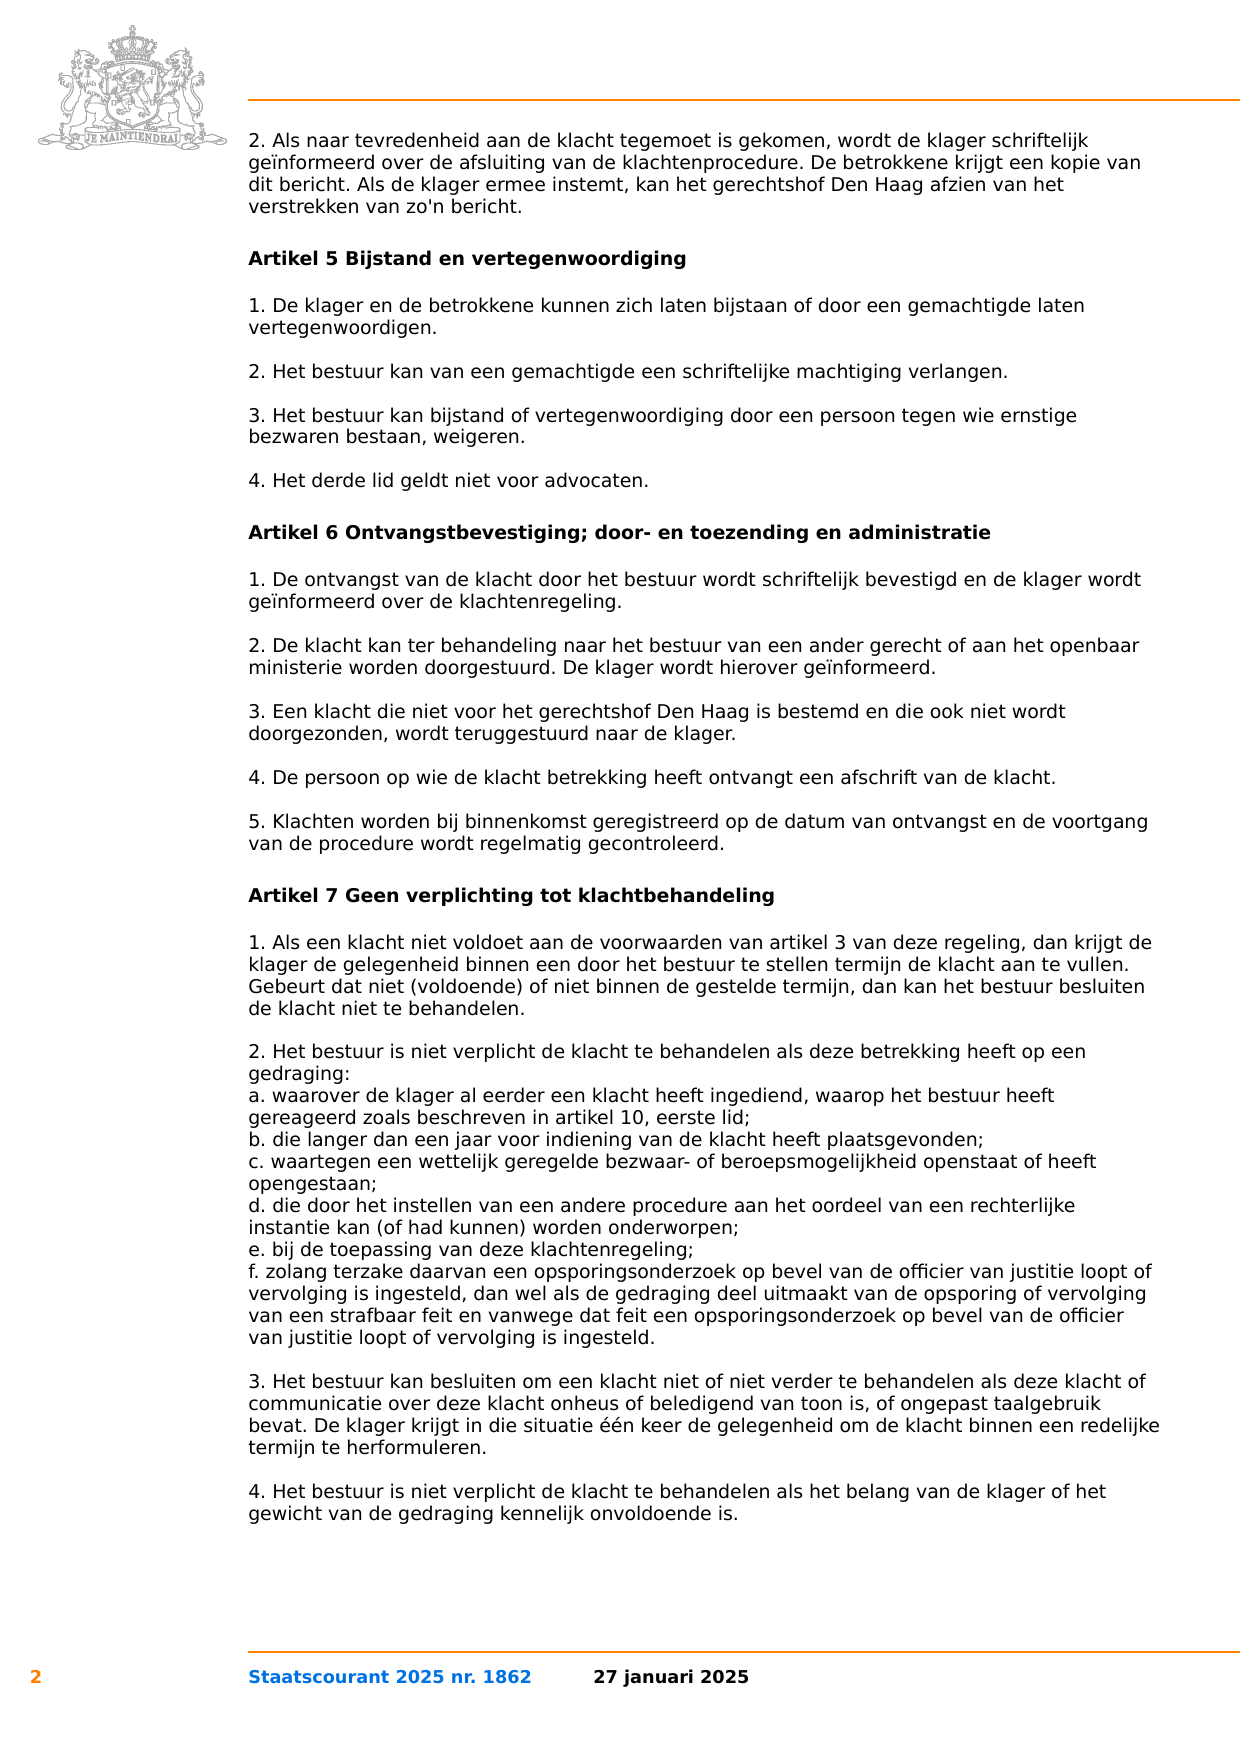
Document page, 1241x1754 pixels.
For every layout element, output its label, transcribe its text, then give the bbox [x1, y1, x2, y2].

text 4. Het bestuur is niet verplicht de klacht te behandelen als het belang van de klager of het gewicht van de gedraging kennelijk onvoldoende is. [248, 1481, 1163, 1525]
text 1. De klager en de betrokkene kunnen zich laten bijstaan of door een gemachtigde laten vertegenwoordigen. [248, 295, 1163, 339]
subtitle Artikel 6 Ontvangstbevestiging; door- en toezending en administratie [248, 522, 1163, 544]
text 3. Het bestuur kan bijstand of vertegenwoordiging door een persoon tegen wie ernstige bezwaren bestaan, weigeren. [248, 404, 1163, 448]
text 2. Als naar tevredenheid aan de klacht tegemoet is gekomen, wordt de klager schriftelijk geïnformeerd over de afsluiting van de klachtenprocedure. De betrokkene krijgt een kopie van dit bericht. Als de klager ermee instemt, kan het gerechtshof Den Haag afzien van het verstrekken van zo'n bericht. [248, 130, 1163, 218]
text 5. Klachten worden bij binnenkomst geregistreerd op de datum van ontvangst en de voortgang van de procedure wordt regelmatig gecontroleerd. [248, 811, 1163, 854]
subtitle Artikel 5 Bijstand en vertegenwoordiging [248, 248, 1163, 270]
text 3. Het bestuur kan besluiten om een klacht niet of niet verder te behandelen als deze klacht of communicatie over deze klacht onheus of beledigend van toon is, of ongepast taalgebruik bevat. De klager krijgt in die situatie één keer de gelegenheid om de klacht binnen een redelijke termijn te herformuleren. [248, 1371, 1163, 1459]
subtitle Artikel 7 Geen verplichting tot klachtbehandeling [248, 884, 1163, 907]
text f. zolang terzake daarvan een opsporingsonderzoek op bevel van de officier van justitie loopt of vervolging is ingesteld, dan wel als de gedraging deel uitmaakt van de opsporing of vervolging van een strafbaar feit en vanwege dat feit een opsporingsonderzoek op bevel van de officier van justitie loopt of vervolging is ingesteld. [248, 1261, 1163, 1349]
text 3. Een klacht die niet voor het gerechtshof Den Haag is bestemd en die ook niet wordt doorgezonden, wordt teruggestuurd naar de klager. [248, 701, 1163, 745]
text 4. De persoon op wie de klacht betrekking heeft ontvangt een afschrift van de klacht. [248, 767, 1163, 789]
text 2. De klacht kan ter behandeling naar het bestuur van een ander gerecht of aan het openbaar ministerie worden doorgestuurd. De klager wordt hierover geïnformeerd. [248, 635, 1163, 679]
text b. die langer dan een jaar voor indiening van de klacht heeft plaatsgevonden; [248, 1129, 1163, 1151]
text c. waartegen een wettelijk geregelde bezwaar- of beroepsmogelijkheid openstaat of heeft opengestaan; [248, 1151, 1163, 1195]
text 1. Als een klacht niet voldoet aan de voorwaarden van artikel 3 van deze regeling, dan krijgt de klager de gelegenheid binnen een door het bestuur te stellen termijn de klacht aan te vullen. Gebeurt dat niet (voldoende) of niet binnen de gestelde termijn, dan kan het bestuur besluiten de klacht niet te behandelen. [248, 932, 1163, 1019]
text 4. Het derde lid geldt niet voor advocaten. [248, 470, 1163, 492]
text 2. Het bestuur kan van een gemachtigde een schriftelijke machtiging verlangen. [248, 361, 1163, 383]
text a. waarover de klager al eerder een klacht heeft ingediend, waarop het bestuur heeft gereageerd zoals beschreven in artikel 10, eerste lid; [248, 1085, 1163, 1129]
text e. bij de toepassing van deze klachtenregeling; [248, 1239, 1163, 1261]
text 1. De ontvangst van de klacht door het bestuur wordt schriftelijk bevestigd en de klager wordt geïnformeerd over de klachtenregeling. [248, 569, 1163, 613]
text d. die door het instellen van een andere procedure aan het oordeel van een rechterlijke instantie kan (of had kunnen) worden onderworpen; [248, 1195, 1163, 1239]
text 2. Het bestuur is niet verplicht de klacht te behandelen als deze betrekking heeft op een gedraging: [248, 1041, 1163, 1085]
picture [38, 25, 227, 150]
